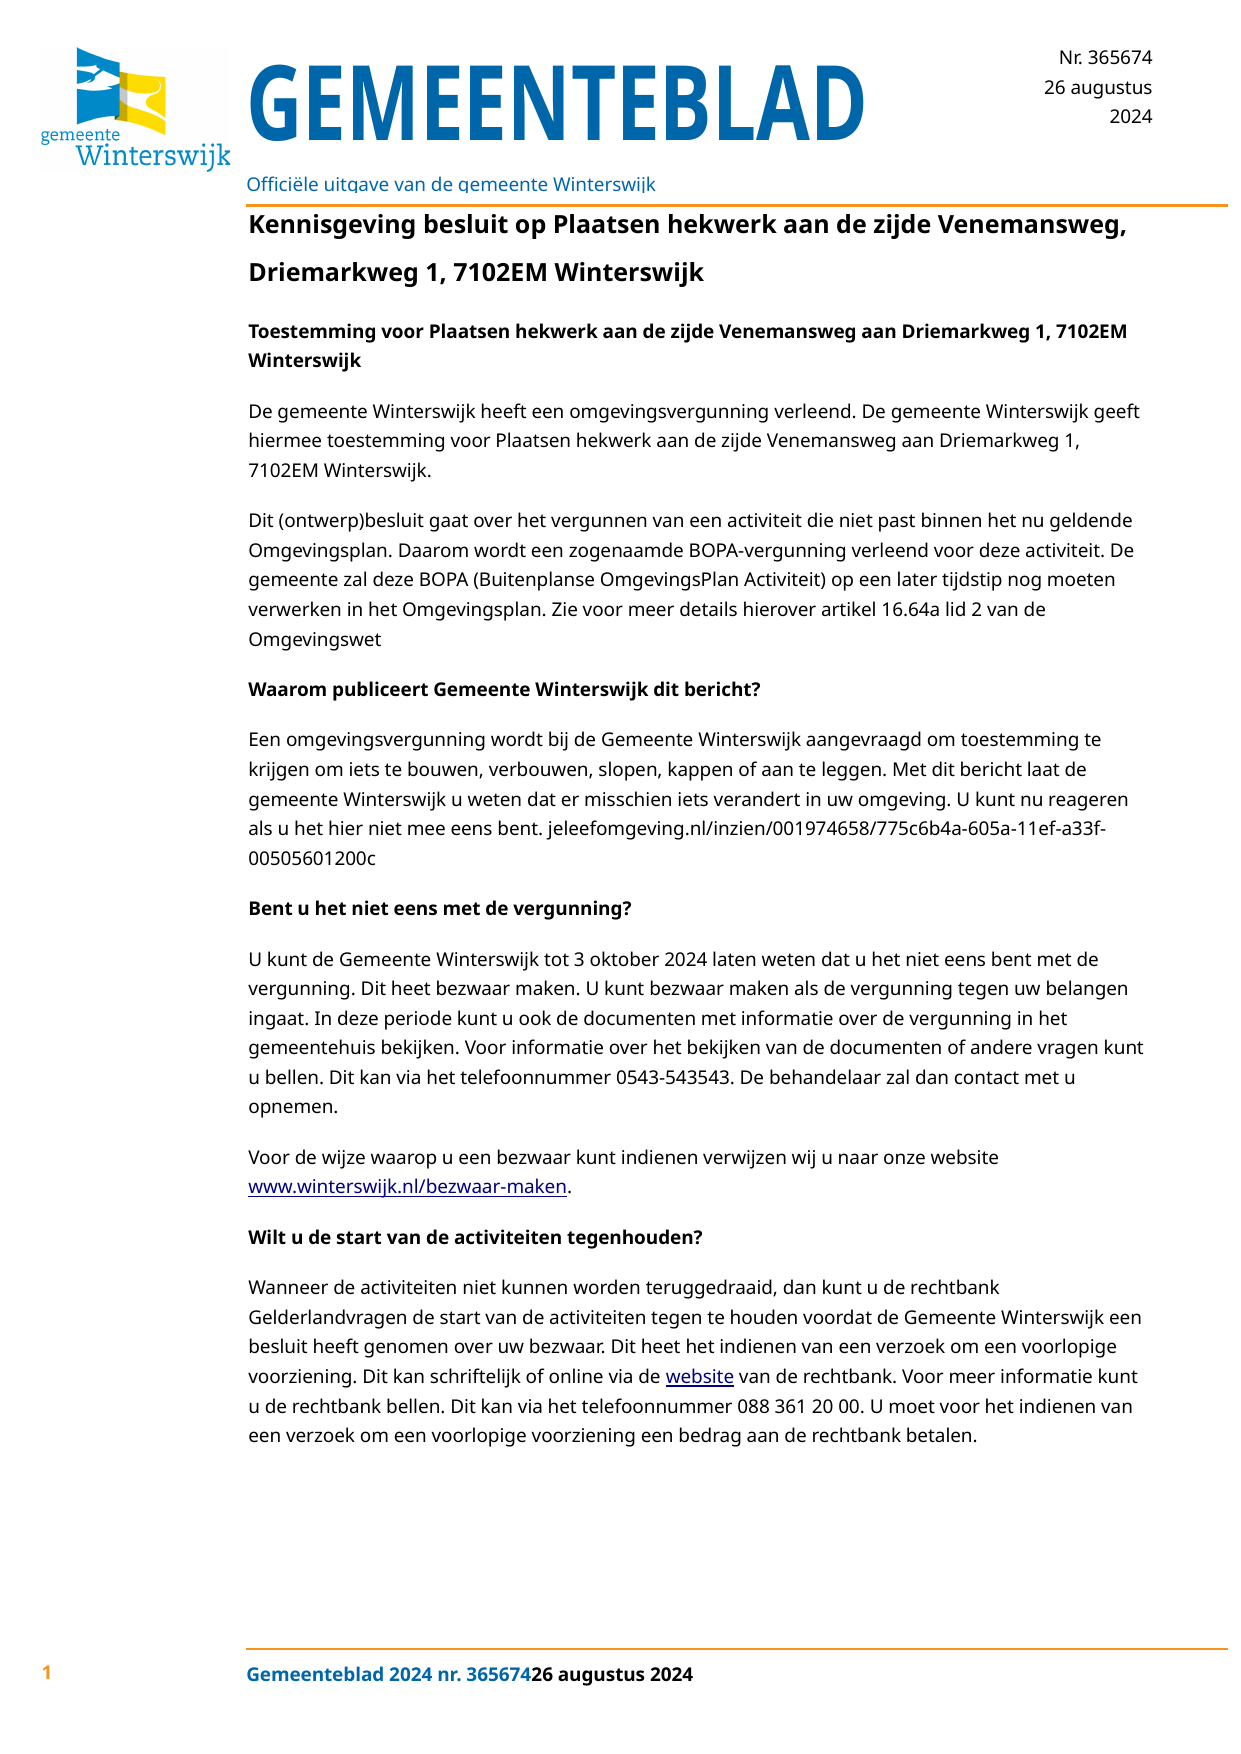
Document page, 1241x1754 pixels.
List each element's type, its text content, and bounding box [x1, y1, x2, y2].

text De gemeente Winterswijk heeft een omgevingsvergunning verleend. De gemeente Winterswijk geeft hiermee toestemming voor Plaatsen hekwerk aan de zijde Venemansweg aan Driemarkweg 1, 7102EM Winterswijk. [248, 398, 1152, 483]
text Wanneer de activiteiten niet kunnen worden teruggedraaid, dan kunt u de rechtbank Gelderlandvragen de start van de activiteiten tegen te houden voordat de Gemeente Winterswijk een besluit heeft genomen over uw bezwaar. Dit heet het indienen van een verzoek om een voorlopige voorziening. Dit kan schriftelijk of online via de website van de rechtbank. Voor meer informatie kunt u de rechtbank bellen. Dit kan via het telefoonnummer 088 361 20 00. U moet voor het indienen van een verzoek om een voorlopige voorziening een bedrag aan de rechtbank betalen. [248, 1274, 1152, 1448]
text Kennisgeving besluit op Plaatsen hekwerk aan de zijde Venemansweg, Driemarkweg 1, 7102EM Winterswijk [248, 207, 1152, 288]
text Wilt u de start van de activiteiten tegenhouden? [248, 1224, 1152, 1250]
picture [41, 47, 231, 172]
picture [225, 153, 231, 162]
text Bent u het niet eens met de vergunning? [248, 895, 1152, 921]
text Toestemming voor Plaatsen hekwerk aan de zijde Venemansweg aan Driemarkweg 1, 7102EM Winterswijk [248, 318, 1152, 373]
text Waarom publiceert Gemeente Winterswijk dit bericht? [248, 676, 1152, 702]
text Voor de wijze waarop u een bezwaar kunt indienen verwijzen wij u naar onze website www.winterswijk.nl/bezwaar-maken. [248, 1144, 1152, 1199]
text Een omgevingsvergunning wordt bij de Gemeente Winterswijk aangevraagd om toestemming te krijgen om iets te bouwen, verbouwen, slopen, kappen of aan te leggen. Met dit bericht laat de gemeente Winterswijk u weten dat er misschien iets verandert in uw omgeving. U kunt nu reageren als u het hier niet mee eens bent. jeleefomgeving.nl/inzien/001974658/775c6b4a-605a-11ef-a33f-00505601200c [248, 727, 1152, 871]
text Dit (ontwerp)besluit gaat over het vergunnen van een activiteit die niet past binnen het nu geldende Omgevingsplan. Daarom wordt een zogenaamde BOPA-vergunning verleend voor deze activiteit. De gemeente zal deze BOPA (Buitenplanse OmgevingsPlan Activiteit) op een later tijdstip nog moeten verwerken in het Omgevingsplan. Zie voor meer details hierover artikel 16.64a lid 2 van de Omgevingswet [248, 507, 1152, 652]
text U kunt de Gemeente Winterswijk tot 3 oktober 2024 laten weten dat u het niet eens bent met de vergunning. Dit heet bezwaar maken. U kunt bezwaar maken als de vergunning tegen uw belangen ingaat. In deze periode kunt u ook de documenten met informatie over de vergunning in het gemeentehuis bekijken. Voor informatie over het bekijken van de documenten of andere vragen kunt u bellen. Dit kan via het telefoonnummer 0543-543543. De behandelaar zal dan contact met u opnemen. [248, 946, 1152, 1119]
